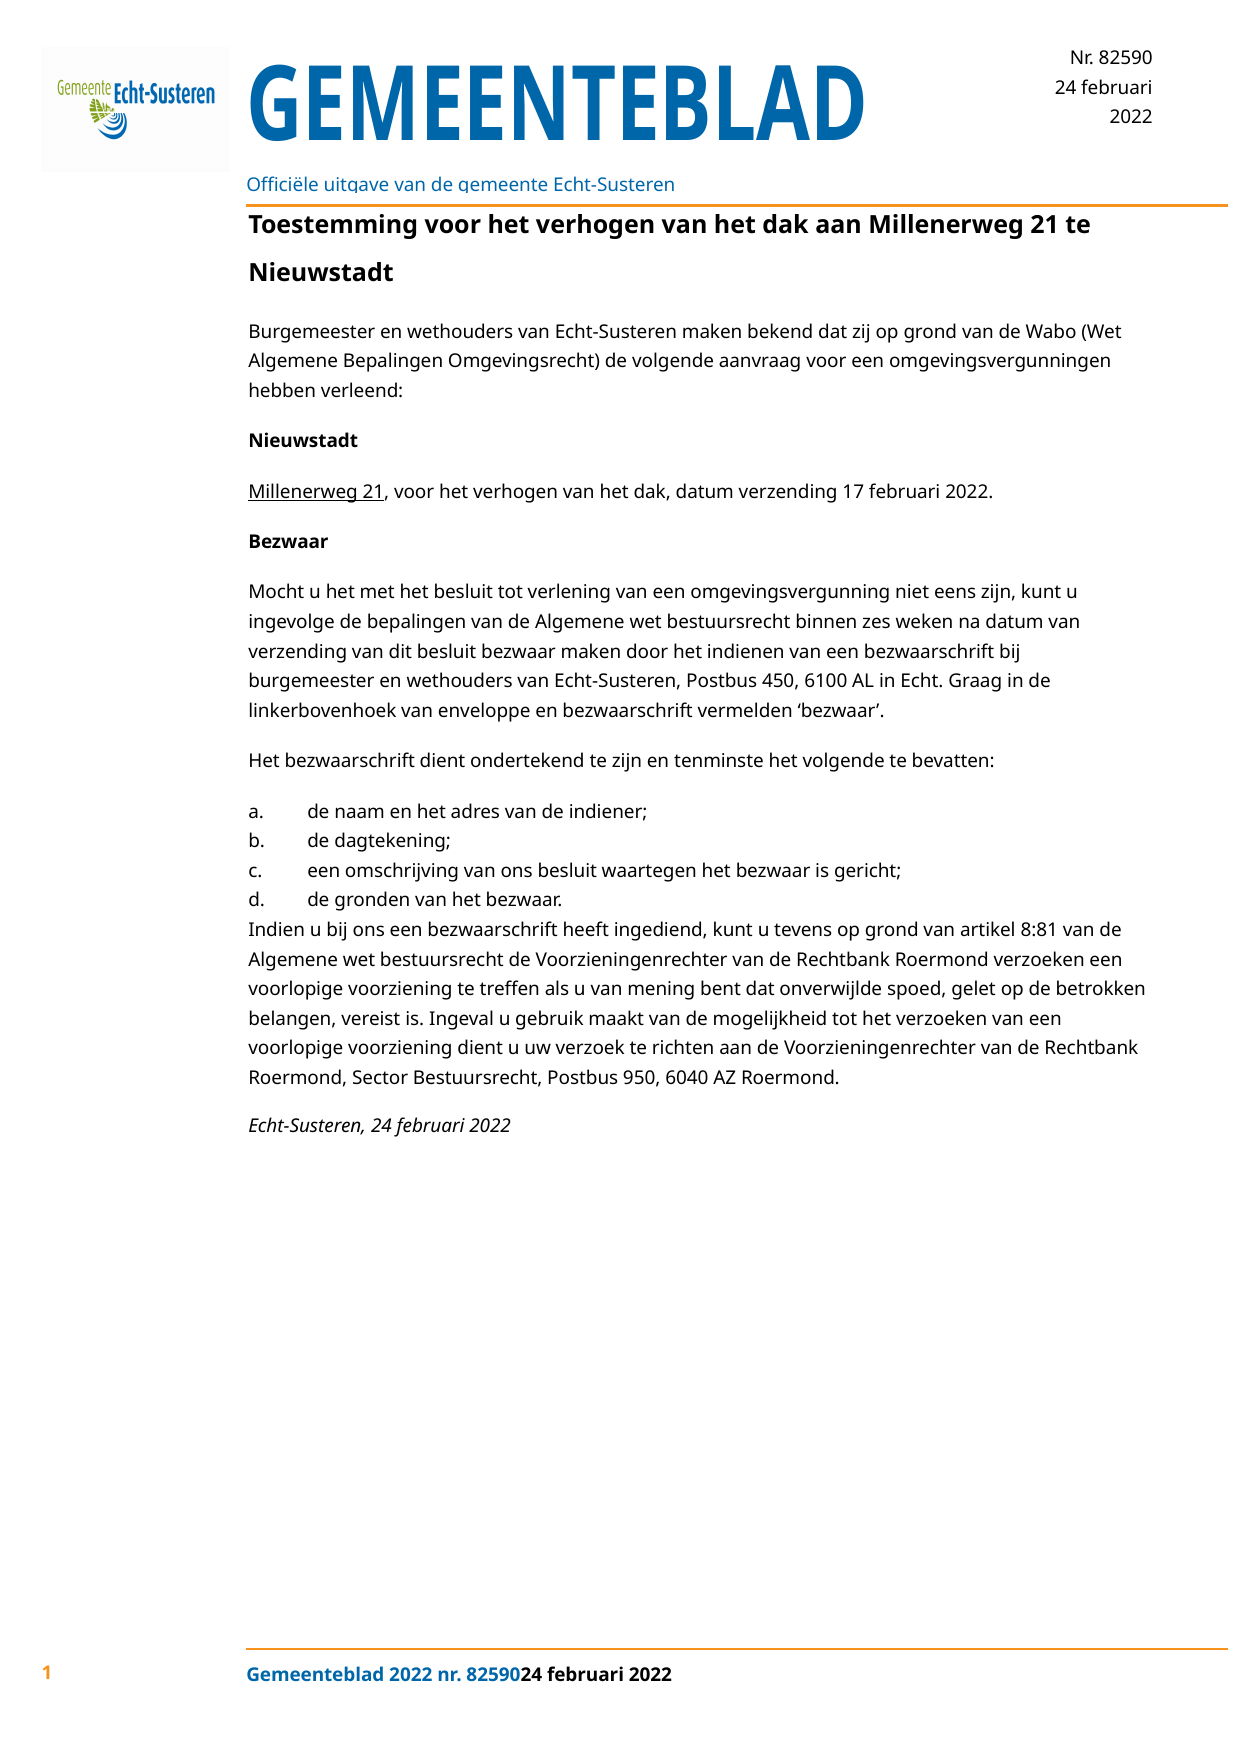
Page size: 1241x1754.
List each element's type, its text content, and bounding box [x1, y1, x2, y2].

text Echt-Susteren, 24 februari 2022 [248, 1112, 1152, 1138]
list de dagtekening; [248, 827, 1152, 853]
text Burgemeester en wethouders van Echt-Susteren maken bekend dat zij op grond van de Wabo (Wet Algemene Bepalingen Omgevingsrecht) de volgende aanvraag voor een omgevingsvergunningen hebben verleend: [248, 318, 1152, 403]
text Het bezwaarschrift dient ondertekend te zijn en tenminste het volgende te bevatten: [248, 747, 1152, 773]
picture [41, 47, 231, 172]
text Bezwaar [248, 528, 1152, 554]
list de gronden van het bezwaar. [248, 887, 1152, 912]
text Millenerweg 21, voor het verhogen van het dak, datum verzending 17 februari 2022. [248, 478, 1152, 504]
text Nieuwstadt [248, 427, 1152, 453]
text Indien u bij ons een bezwaarschrift heeft ingediend, kunt u tevens op grond van artikel 8:81 van de Algemene wet bestuursrecht de Voorzieningenrechter van de Rechtbank Roermond verzoeken een voorlopige voorziening te treffen als u van mening bent dat onverwijlde spoed, gelet op de betrokken belangen, vereist is. Ingeval u gebruik maakt van de mogelijkheid tot het verzoeken van een voorlopige voorziening dient u uw verzoek te richten aan de Voorzieningenrechter van de Rechtbank Roermond, Sector Bestuursrecht, Postbus 950, 6040 AZ Roermond. [248, 916, 1152, 1090]
list een omschrijving van ons besluit waartegen het bezwaar is gericht; [248, 857, 1152, 883]
text Toestemming voor het verhogen van het dak aan Millenerweg 21 te Nieuwstadt [248, 207, 1152, 288]
list de naam en het adres van de indiener; [248, 798, 1152, 824]
text Mocht u het met het besluit tot verlening van een omgevingsvergunning niet eens zijn, kunt u ingevolge de bepalingen van de Algemene wet bestuursrecht binnen zes weken na datum van verzending van dit besluit bezwaar maken door het indienen van een bezwaarschrift bij burgemeester en wethouders van Echt-Susteren, Postbus 450, 6100 AL in Echt. Graag in de linkerbovenhoek van enveloppe en bezwaarschrift vermelden ‘bezwaar’. [248, 579, 1152, 723]
